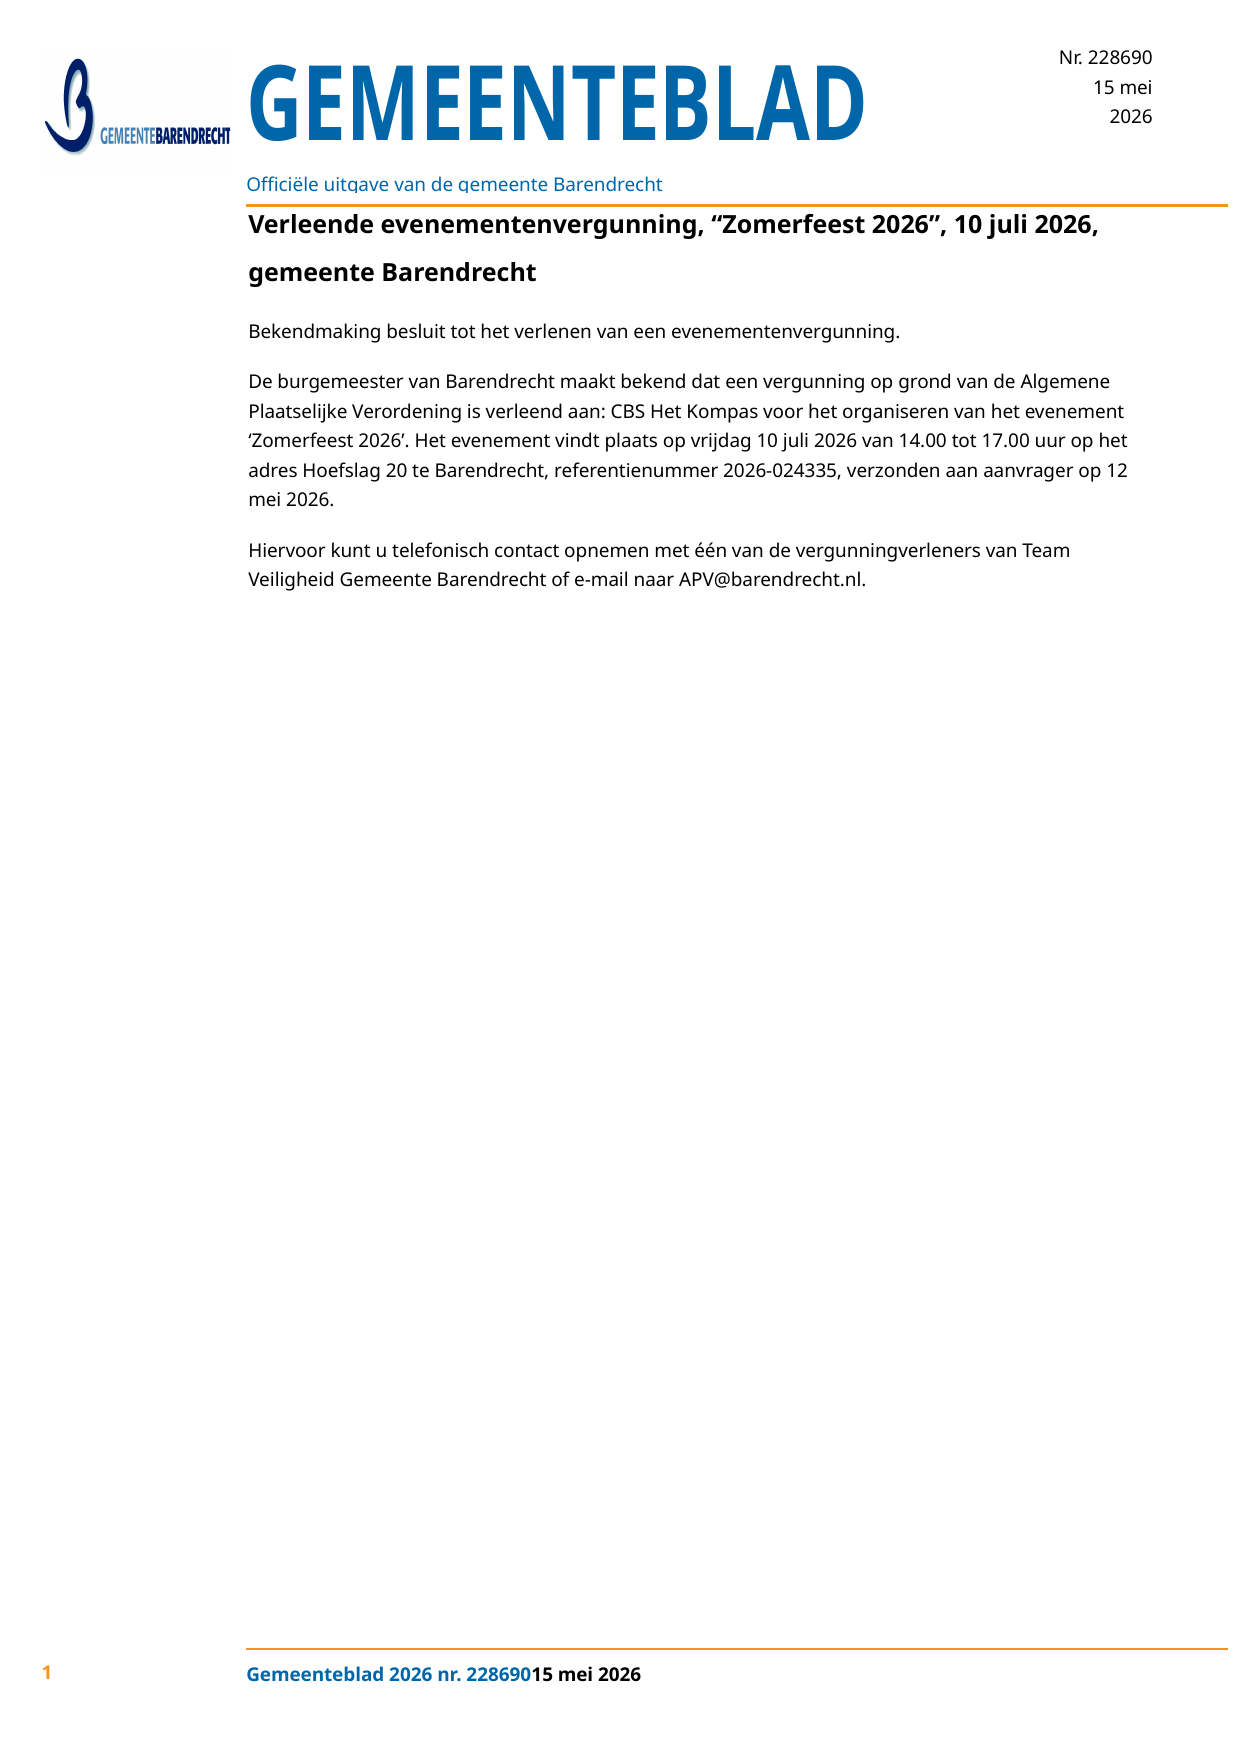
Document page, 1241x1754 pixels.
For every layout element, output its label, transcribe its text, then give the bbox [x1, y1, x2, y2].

text Verleende evenementenvergunning, “Zomerfeest 2026”, 10 juli 2026, gemeente Barendrecht [248, 207, 1152, 288]
picture [41, 47, 231, 172]
text Bekendmaking besluit tot het verlenen van een evenementenvergunning. [248, 318, 1152, 344]
text Hiervoor kunt u telefonisch contact opnemen met één van de vergunningverleners van Team Veiligheid Gemeente Barendrecht of e-mail naar APV@barendrecht.nl. [248, 537, 1152, 592]
text De burgemeester van Barendrecht maakt bekend dat een vergunning op grond van de Algemene Plaatselijke Verordening is verleend aan: CBS Het Kompas voor het organiseren van het evenement ‘Zomerfeest 2026’. Het evenement vindt plaats op vrijdag 10 juli 2026 van 14.00 tot 17.00 uur op het adres Hoefslag 20 te Barendrecht, referentienummer 2026-024335, verzonden aan aanvrager op 12 mei 2026. [248, 368, 1152, 512]
